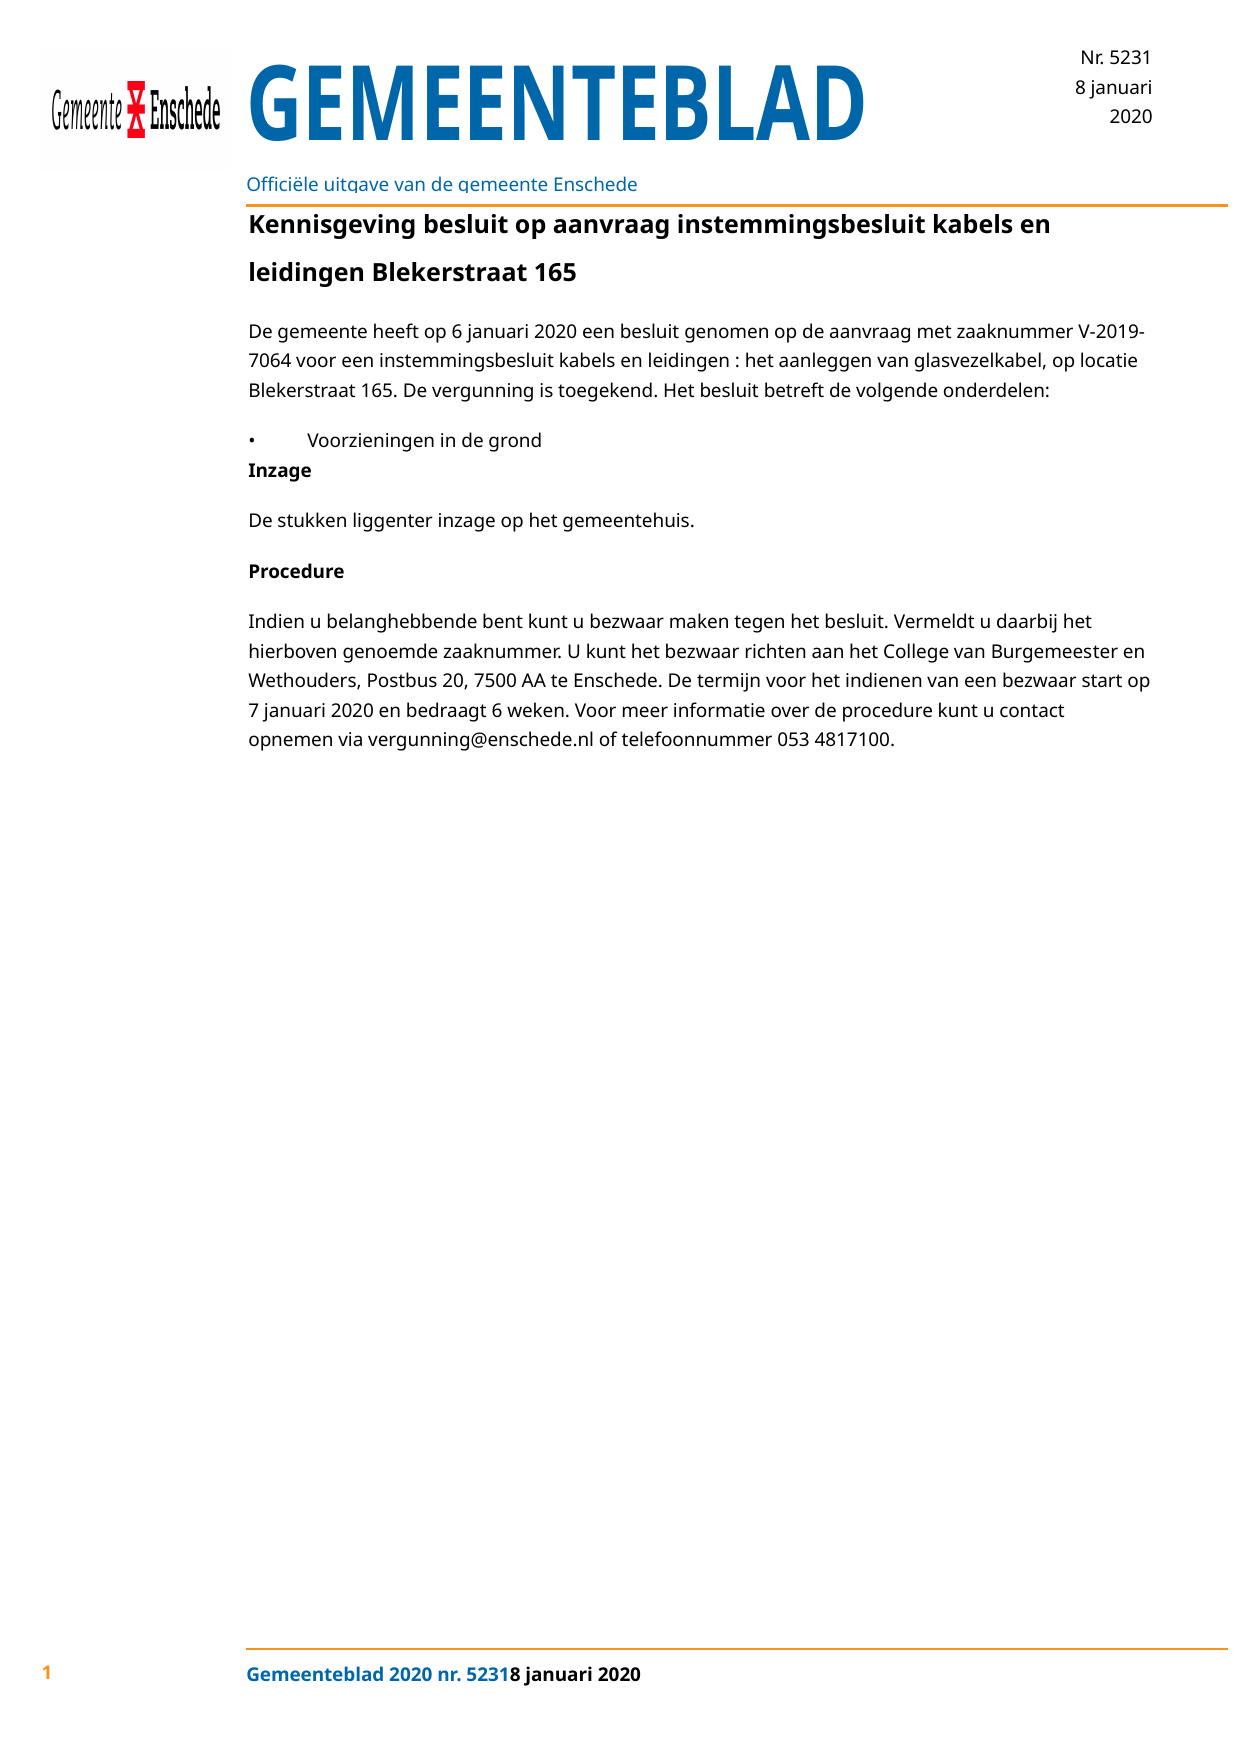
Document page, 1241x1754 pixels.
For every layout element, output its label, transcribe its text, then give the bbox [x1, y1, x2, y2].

text Indien u belanghebbende bent kunt u bezwaar maken tegen het besluit. Vermeldt u daarbij het hierboven genoemde zaaknummer. U kunt het bezwaar richten aan het College van Burgemees­ter en Wethouders, Postbus 20, 7500 AA te Enschede. De termijn voor het indienen van een bezwaar start op 7 januari 2020 en bedraagt 6 weken. Voor meer informatie over de procedure kunt u contact opnemen via vergunning@enschede.nl of telefoonnummer 053 4817100. [248, 608, 1152, 752]
list Voorzieningen in de grond [248, 427, 1152, 453]
text De stukken liggenter inzage op het gemeentehuis. [248, 507, 1152, 533]
text Inzage [248, 457, 1152, 483]
text De gemeente heeft op 6 januari 2020 een besluit genomen op de aanvraag met zaaknummer V-2019-7064 voor een instemmingsbesluit kabels en leidingen : het aanleggen van glasvezelkabel, op locatie Blekerstraat 165. De vergunning is toegekend. Het besluit betreft de volgende onderdelen: [248, 318, 1152, 403]
text Kennisgeving besluit op aanvraag instemmingsbesluit kabels en leidingen Blekerstraat 165 [248, 207, 1152, 288]
picture [41, 47, 231, 172]
text Procedure [248, 558, 1152, 584]
